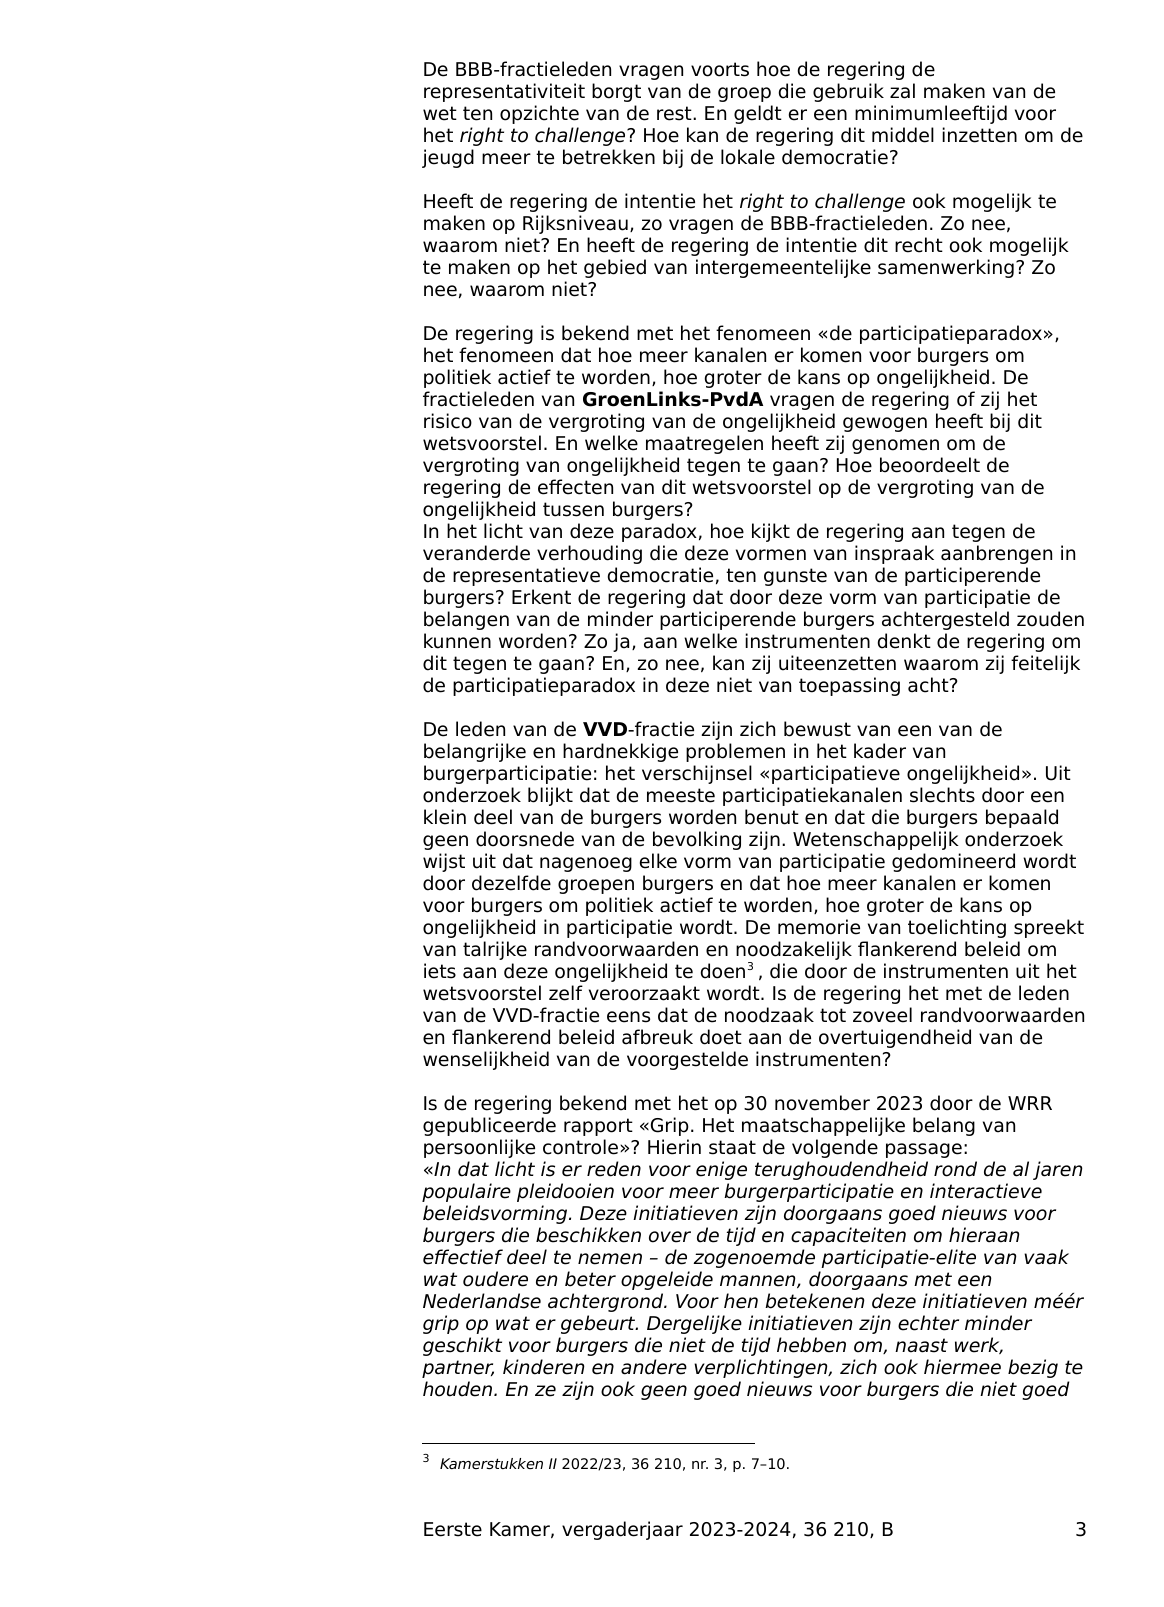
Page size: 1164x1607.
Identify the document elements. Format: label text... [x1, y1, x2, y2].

text De regering is bekend met het fenomeen «de participatieparadox», het fenomeen dat hoe meer kanalen er komen voor burgers om politiek actief te worden, hoe groter de kans op ongelijkheid. De fractieleden van GroenLinks-PvdA vragen de regering of zij het risico van de vergroting van de ongelijkheid gewogen heeft bij dit wetsvoorstel. En welke maatregelen heeft zij genomen om de vergroting van ongelijkheid tegen te gaan? Hoe beoordeelt de regering de effecten van dit wetsvoorstel op de vergroting van de ongelijkheid tussen burgers? [422, 323, 1087, 521]
text De leden van de VVD-fractie zijn zich bewust van een van de belangrijke en hardnekkige problemen in het kader van burgerparticipatie: het verschijnsel «participatieve ongelijkheid». Uit onderzoek blijkt dat de meeste participatiekanalen slechts door een klein deel van de burgers worden benut en dat die burgers bepaald geen doorsnede van de bevolking zijn. Wetenschappelijk onderzoek wijst uit dat nagenoeg elke vorm van participatie gedomineerd wordt door dezelfde groepen burgers en dat hoe meer kanalen er komen voor burgers om politiek actief te worden, hoe groter de kans op ongelijkheid in participatie wordt. De memorie van toelichting spreekt van talrijke randvoorwaarden en noodzakelijk flankerend beleid om iets aan deze ongelijkheid te doen, die door de instrumenten uit het wetsvoorstel zelf veroorzaakt wordt. Is de regering het met de leden van de VVD-fractie eens dat de noodzaak tot zoveel randvoorwaarden en flankerend beleid afbreuk doet aan de overtuigendheid van de wenselijkheid van de voorgestelde instrumenten? [422, 719, 1087, 1071]
text Kamerstukken II 2022/23, 36 210, nr. 3, p. 7–10. [422, 1452, 1087, 1474]
text «In dat licht is er reden voor enige terughoudendheid rond de al jaren populaire pleidooien voor meer burgerparticipatie en interactieve beleidsvorming. Deze initiatieven zijn doorgaans goed nieuws voor burgers die beschikken over de tijd en capaciteiten om hieraan effectief deel te nemen – de zogenoemde participatie-elite van vaak wat oudere en beter opgeleide mannen, doorgaans met een Nederlandse achtergrond. Voor hen betekenen deze initiatieven méér grip op wat er gebeurt. Dergelijke initiatieven zijn echter minder geschikt voor burgers die niet de tijd hebben om, naast werk, partner, kinderen en andere verplichtingen, zich ook hiermee bezig te houden. En ze zijn ook geen goed nieuws voor burgers die niet goed [422, 1159, 1087, 1401]
text Heeft de regering de intentie het right to challenge ook mogelijk te maken op Rijksniveau, zo vragen de BBB-fractieleden. Zo nee, waarom niet? En heeft de regering de intentie dit recht ook mogelijk te maken op het gebied van intergemeentelijke samenwerking? Zo nee, waarom niet? [422, 191, 1087, 301]
text De BBB-fractieleden vragen voorts hoe de regering de representativiteit borgt van de groep die gebruik zal maken van de wet ten opzichte van de rest. En geldt er een minimumleeftijd voor het right to challenge? Hoe kan de regering dit middel inzetten om de jeugd meer te betrekken bij de lokale democratie? [422, 59, 1087, 169]
text Is de regering bekend met het op 30 november 2023 door de WRR gepubliceerde rapport «Grip. Het maatschappelijke belang van persoonlijke controle»? Hierin staat de volgende passage: [422, 1093, 1087, 1159]
text In het licht van deze paradox, hoe kijkt de regering aan tegen de veranderde verhouding die deze vormen van inspraak aanbrengen in de representatieve democratie, ten gunste van de participerende burgers? Erkent de regering dat door deze vorm van participatie de belangen van de minder participerende burgers achtergesteld zouden kunnen worden? Zo ja, aan welke instrumenten denkt de regering om dit tegen te gaan? En, zo nee, kan zij uiteenzetten waarom zij feitelijk de participatieparadox in deze niet van toepassing acht? [422, 521, 1087, 697]
